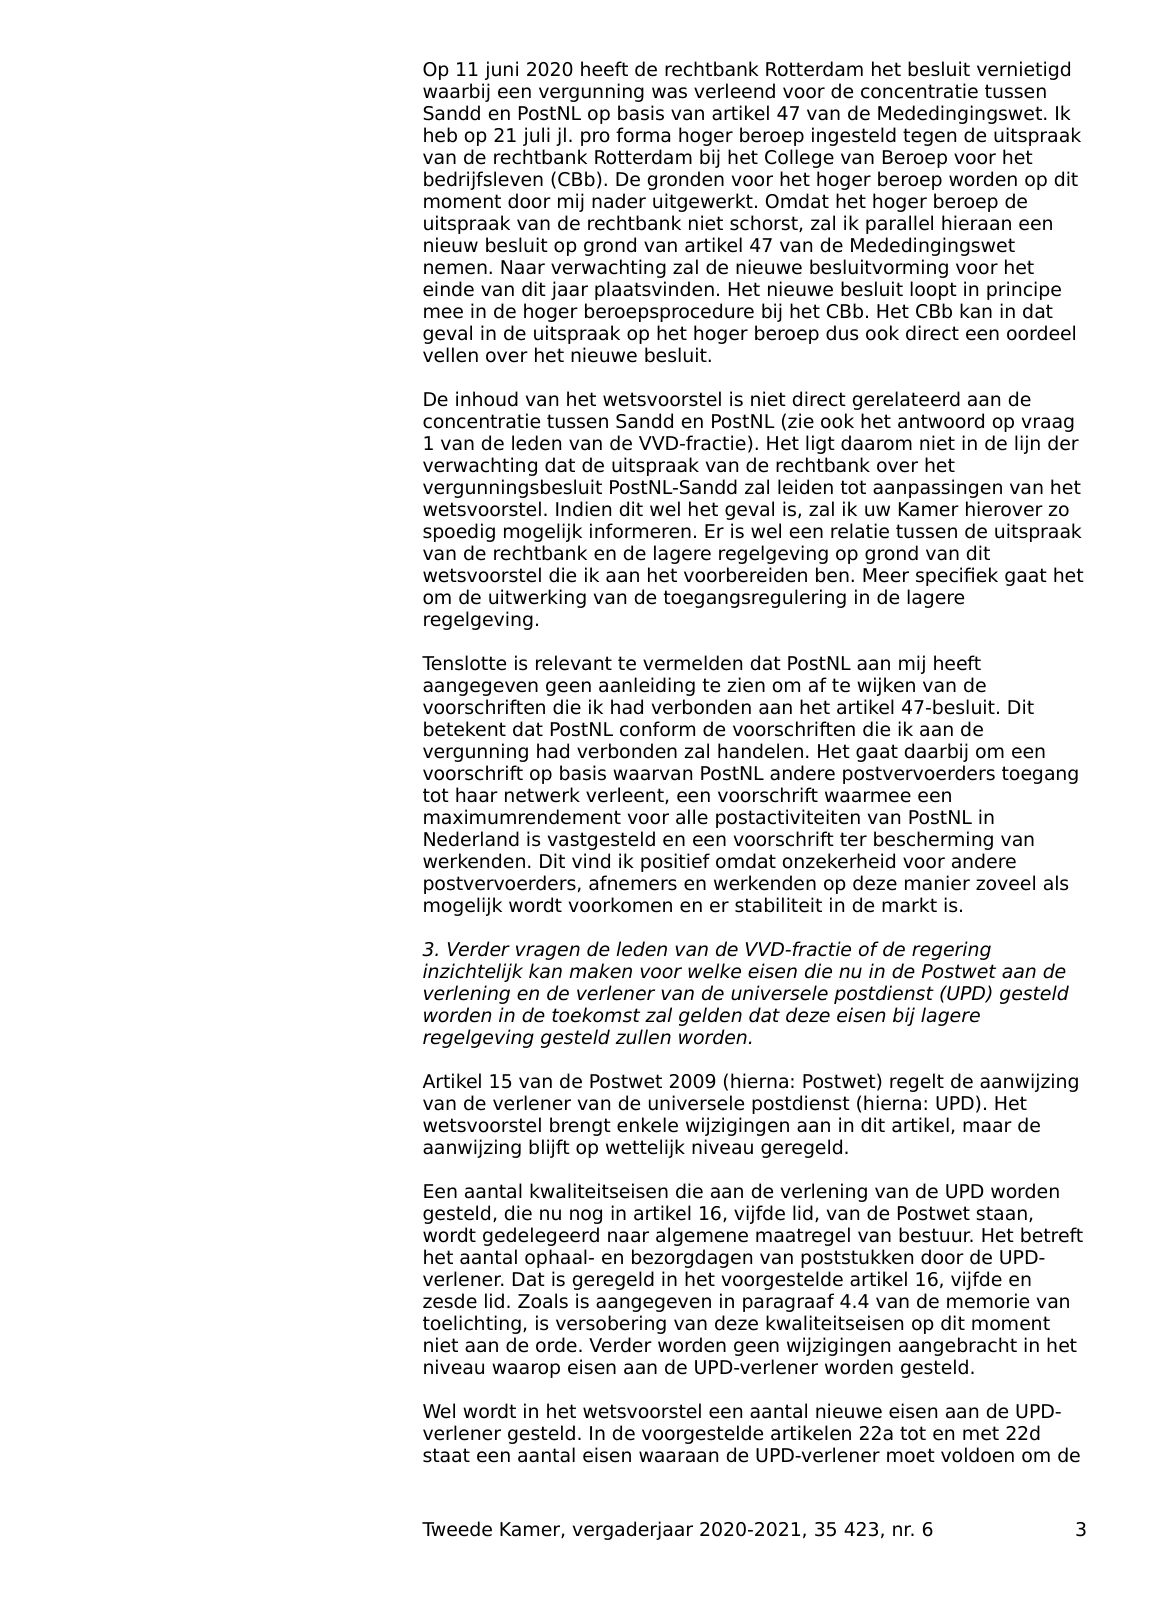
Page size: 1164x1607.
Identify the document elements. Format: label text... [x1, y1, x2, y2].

text De inhoud van het wetsvoorstel is niet direct gerelateerd aan de concentratie tussen Sandd en PostNL (zie ook het antwoord op vraag 1 van de leden van de VVD-fractie). Het ligt daarom niet in de lijn der verwachting dat de uitspraak van de rechtbank over het vergunningsbesluit PostNL-Sandd zal leiden tot aanpassingen van het wetsvoorstel. Indien dit wel het geval is, zal ik uw Kamer hierover zo spoedig mogelijk informeren. Er is wel een relatie tussen de uitspraak van de rechtbank en de lagere regelgeving op grond van dit wetsvoorstel die ik aan het voorbereiden ben. Meer specifiek gaat het om de uitwerking van de toegangsregulering in de lagere regelgeving. [422, 389, 1087, 631]
text Tenslotte is relevant te vermelden dat PostNL aan mij heeft aangegeven geen aanleiding te zien om af te wijken van de voorschriften die ik had verbonden aan het artikel 47-besluit. Dit betekent dat PostNL conform de voorschriften die ik aan de vergunning had verbonden zal handelen. Het gaat daarbij om een voorschrift op basis waarvan PostNL andere postvervoerders toegang tot haar netwerk verleent, een voorschrift waarmee een maximumrendement voor alle postactiviteiten van PostNL in Nederland is vastgesteld en een voorschrift ter bescherming van werkenden. Dit vind ik positief omdat onzekerheid voor andere postvervoerders, afnemers en werkenden op deze manier zoveel als mogelijk wordt voorkomen en er stabiliteit in de markt is. [422, 653, 1087, 917]
text Op 11 juni 2020 heeft de rechtbank Rotterdam het besluit vernietigd waarbij een vergunning was verleend voor de concentratie tussen Sandd en PostNL op basis van artikel 47 van de Mededingingswet. Ik heb op 21 juli jl. pro forma hoger beroep ingesteld tegen de uitspraak van de rechtbank Rotterdam bij het College van Beroep voor het bedrijfsleven (CBb). De gronden voor het hoger beroep worden op dit moment door mij nader uitgewerkt. Omdat het hoger beroep de uitspraak van de rechtbank niet schorst, zal ik parallel hieraan een nieuw besluit op grond van artikel 47 van de Mededingingswet nemen. Naar verwachting zal de nieuwe besluitvorming voor het einde van dit jaar plaatsvinden. Het nieuwe besluit loopt in principe mee in de hoger beroepsprocedure bij het CBb. Het CBb kan in dat geval in de uitspraak op het hoger beroep dus ook direct een oordeel vellen over het nieuwe besluit. [422, 59, 1087, 367]
text 3. Verder vragen de leden van de VVD-fractie of de regering inzichtelijk kan maken voor welke eisen die nu in de Postwet aan de verlening en de verlener van de universele postdienst (UPD) gesteld worden in de toekomst zal gelden dat deze eisen bij lagere regelgeving gesteld zullen worden. [422, 939, 1087, 1049]
text Wel wordt in het wetsvoorstel een aantal nieuwe eisen aan de UPD-verlener gesteld. In de voorgestelde artikelen 22a tot en met 22d staat een aantal eisen waaraan de UPD-verlener moet voldoen om de [422, 1401, 1087, 1467]
text Een aantal kwaliteitseisen die aan de verlening van de UPD worden gesteld, die nu nog in artikel 16, vijfde lid, van de Postwet staan, wordt gedelegeerd naar algemene maatregel van bestuur. Het betreft het aantal ophaal- en bezorgdagen van poststukken door de UPD-verlener. Dat is geregeld in het voorgestelde artikel 16, vijfde en zesde lid. Zoals is aangegeven in paragraaf 4.4 van de memorie van toelichting, is versobering van deze kwaliteitseisen op dit moment niet aan de orde. Verder worden geen wijzigingen aangebracht in het niveau waarop eisen aan de UPD-verlener worden gesteld. [422, 1181, 1087, 1379]
text Artikel 15 van de Postwet 2009 (hierna: Postwet) regelt de aanwijzing van de verlener van de universele postdienst (hierna: UPD). Het wetsvoorstel brengt enkele wijzigingen aan in dit artikel, maar de aanwijzing blijft op wettelijk niveau geregeld. [422, 1071, 1087, 1159]
